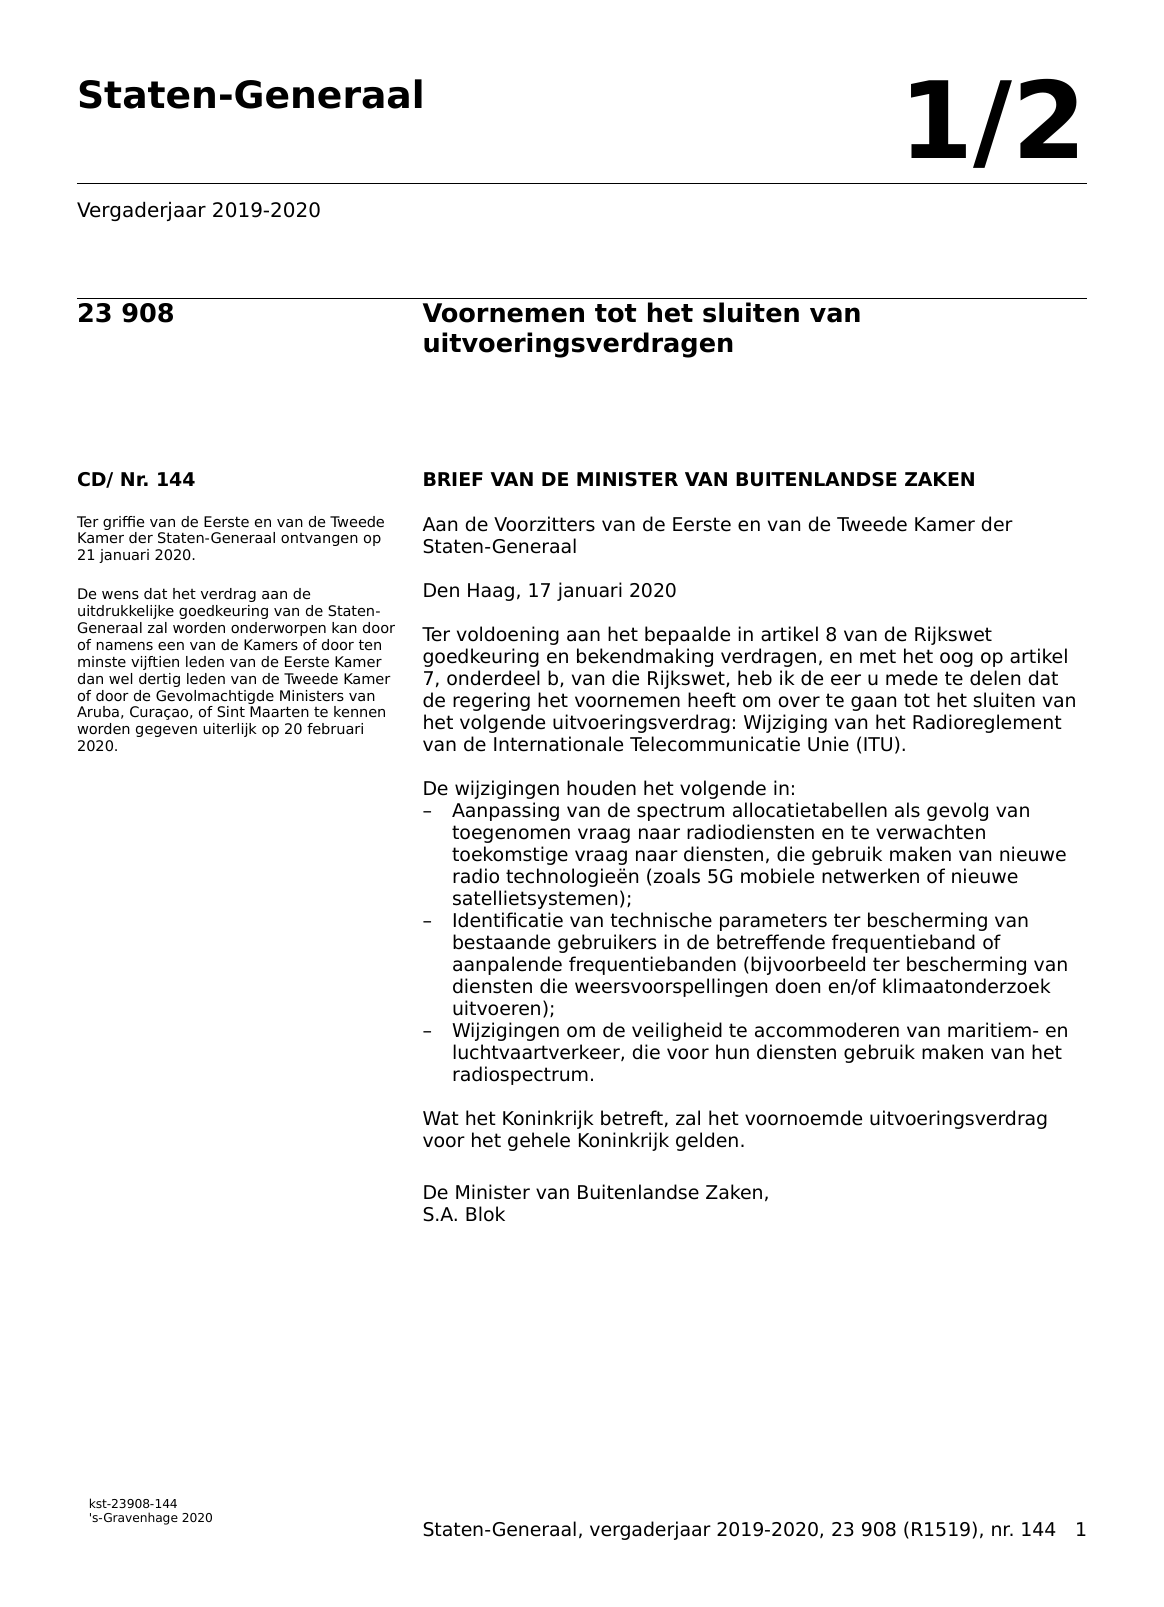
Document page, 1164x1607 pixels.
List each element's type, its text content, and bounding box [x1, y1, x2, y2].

text – Wijzigingen om de veiligheid te accommoderen van maritiem- en luchtvaartverkeer, die voor hun diensten gebruik maken van het radiospectrum. [422, 1020, 1087, 1086]
text – Identificatie van technische parameters ter bescherming van bestaande gebruikers in de betreffende frequentieband of aanpalende frequentiebanden (bijvoorbeeld ter bescherming van diensten die weersvoorspellingen doen en/of klimaatonderzoek uitvoeren); [422, 910, 1087, 1020]
subtitle CD/ Nr. 144 BRIEF VAN DE MINISTER VAN BUITENLANDSE ZAKEN [77, 469, 1087, 491]
text De Minister van Buitenlandse Zaken, S.A. Blok [422, 1182, 1087, 1226]
table_header Staten-Generaal [77, 59, 886, 183]
text 's-Gravenhage 2020 [88, 1511, 323, 1525]
text De wens dat het verdrag aan de uitdrukkelijke goedkeuring van de Staten-Generaal zal worden onderworpen kan door of namens een van de Kamers of door ten minste vijftien leden van de Eerste Kamer dan wel dertig leden van de Tweede Kamer of door de Gevolmachtigde Ministers van Aruba, Curaçao, of Sint Maarten te kennen worden gegeven uiterlijk op 20 februari 2020. [77, 586, 399, 755]
subtitle 23 908 Voornemen tot het sluiten van uitvoeringsverdragen [77, 299, 1087, 358]
text Den Haag, 17 januari 2020 [422, 580, 1087, 602]
text kst-23908-144 [88, 1497, 323, 1511]
text Ter griffie van de Eerste en van de Tweede Kamer der Staten-Generaal ontvangen op 21 januari 2020. [77, 513, 399, 564]
table_header 1/2 [886, 59, 1087, 183]
text [77, 564, 399, 586]
text Ter voldoening aan het bepaalde in artikel 8 van de Rijkswet goedkeuring en bekendmaking verdragen, en met het oog op artikel 7, onderdeel b, van die Rijkswet, heb ik de eer u mede te delen dat de regering het voornemen heeft om over te gaan tot het sluiten van het volgende uitvoeringsverdrag: Wijziging van het Radioreglement van de Internationale Telecommunicatie Unie (ITU). [422, 624, 1087, 756]
text De wijzigingen houden het volgende in: [422, 778, 1087, 800]
text Wat het Koninkrijk betreft, zal het voornoemde uitvoeringsverdrag voor het gehele Koninkrijk gelden. [422, 1108, 1087, 1152]
table_cell Vergaderjaar 2019-2020 [77, 184, 1087, 298]
text – Aanpassing van de spectrum allocatietabellen als gevolg van toegenomen vraag naar radiodiensten en te verwachten toekomstige vraag naar diensten, die gebruik maken van nieuwe radio technologieën (zoals 5G mobiele netwerken of nieuwe satellietsystemen); [422, 800, 1087, 910]
text Aan de Voorzitters van de Eerste en van de Tweede Kamer der Staten-Generaal [422, 513, 1087, 557]
